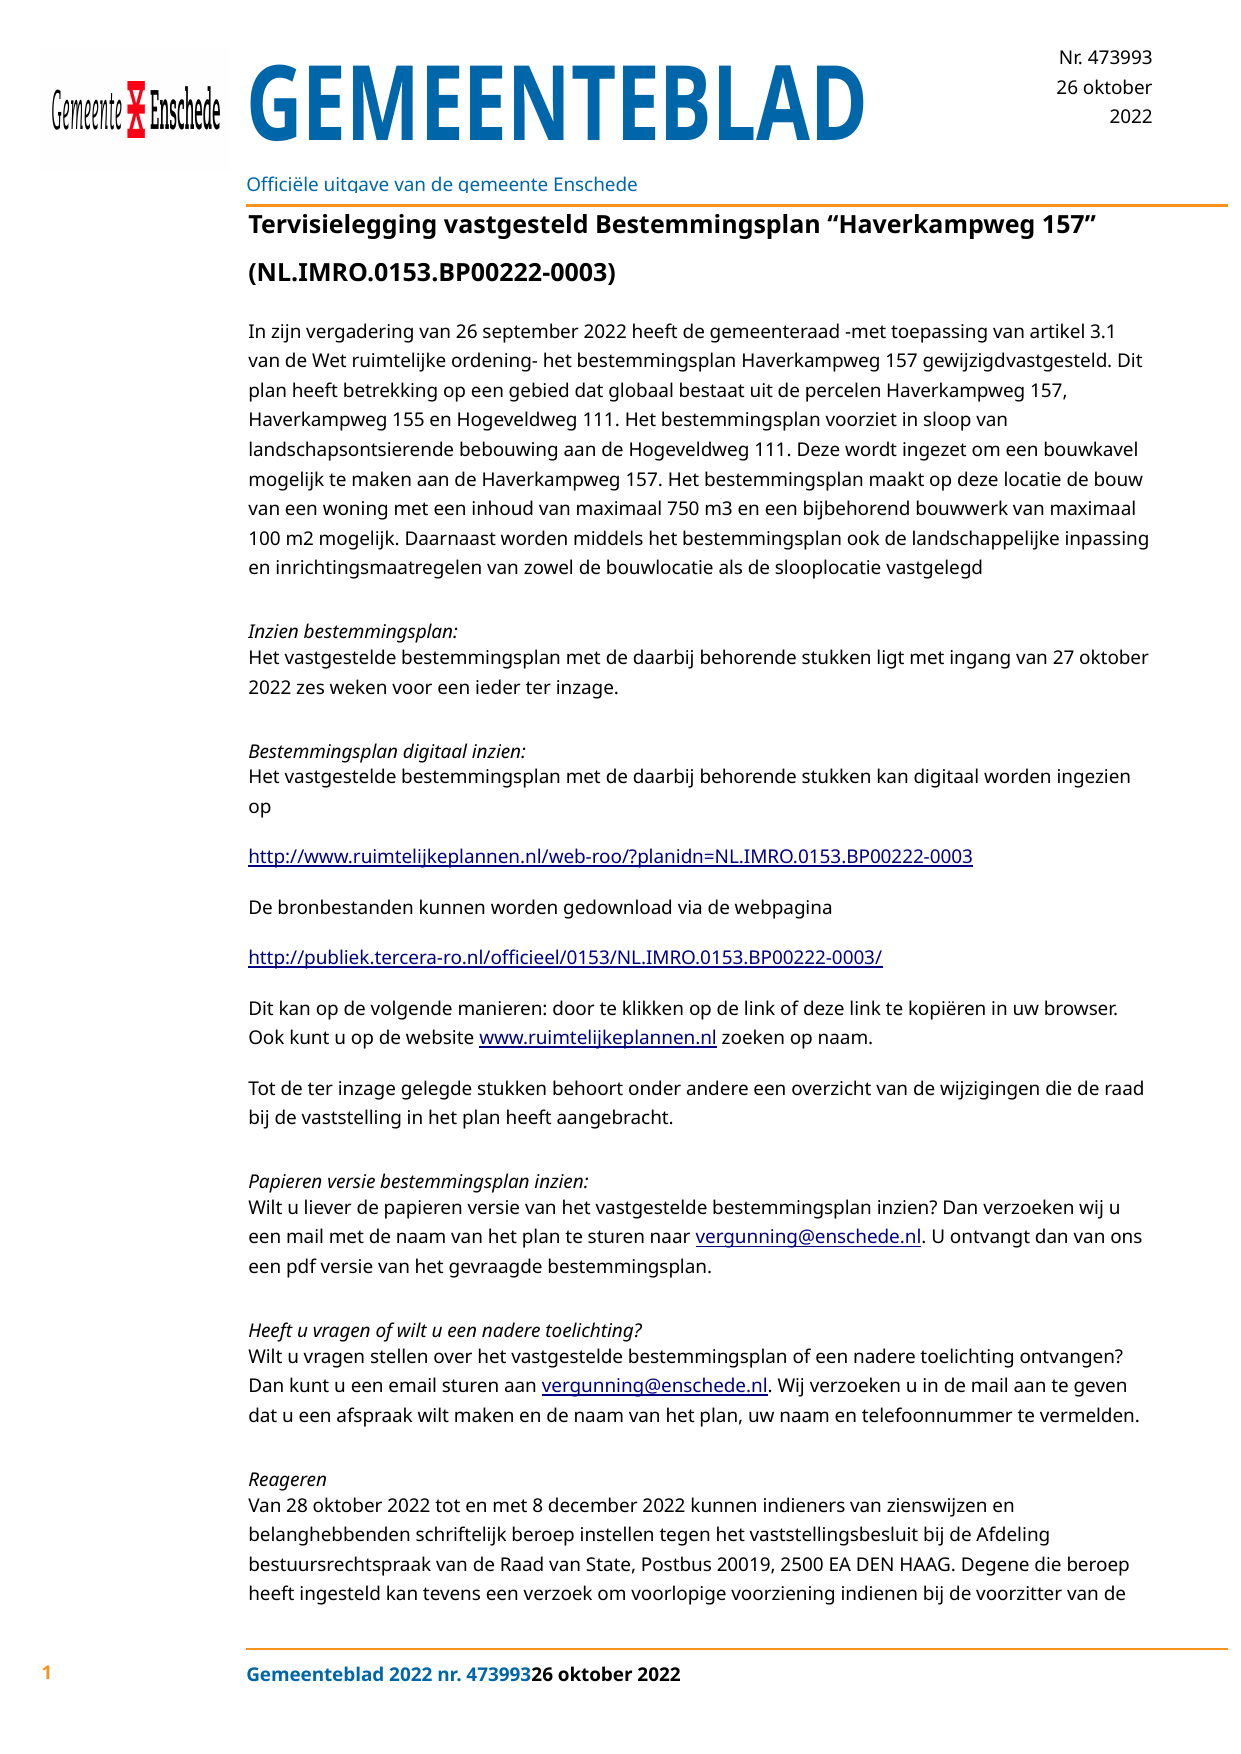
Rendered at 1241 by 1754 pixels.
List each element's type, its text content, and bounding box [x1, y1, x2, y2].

text De bronbestanden kunnen worden gedownload via de webpagina [248, 894, 1152, 920]
text Papieren versie bestemmingsplan inzien: [248, 1168, 1152, 1194]
text Dit kan op de volgende manieren: door te klikken op de link of deze link te kopiëren in uw browser. Ook kunt u op de website www.ruimtelijkeplannen.nl zoeken op naam. [248, 995, 1152, 1050]
text Reageren [248, 1466, 1152, 1492]
text In zijn vergadering van 26 september 2022 heeft de gemeenteraad -met toepassing van artikel 3.1 van de Wet ruimtelijke ordening- het bestemmingsplan Haverkampweg 157 gewijzigdvastgesteld. Dit plan heeft betrekking op een gebied dat globaal bestaat uit de percelen Haverkampweg 157, Haverkampweg 155 en Hogeveldweg 111. Het bestemmingsplan voorziet in sloop van landschapsontsierende bebouwing aan de Hogeveldweg 111. Deze wordt ingezet om een bouwkavel mogelijk te maken aan de Haverkampweg 157. Het bestemmingsplan maakt op deze locatie de bouw van een woning met een inhoud van maximaal 750 m3 en een bijbehorend bouwwerk van maximaal 100 m2 mogelijk. Daarnaast worden middels het bestemmingsplan ook de landschappelijke inpassing en inrichtingsmaatregelen van zowel de bouwlocatie als de slooplocatie vastgelegd [248, 318, 1152, 580]
text Inzien bestemmingsplan: [248, 618, 1152, 644]
text http://publiek.tercera-ro.nl/officieel/0153/NL.IMRO.0153.BP00222-0003/ [248, 944, 1152, 970]
text Het vastgestelde bestemmingsplan met de daarbij behorende stukken ligt met ingang van 27 oktober 2022 zes weken voor een ieder ter inzage. [248, 644, 1152, 699]
text Bestemmingsplan digitaal inzien: [248, 738, 1152, 763]
text Tot de ter inzage gelegde stukken behoort onder andere een overzicht van de wijzigingen die de raad bij de vaststelling in het plan heeft aangebracht. [248, 1075, 1152, 1130]
picture [41, 47, 231, 172]
text Tervisielegging vastgesteld Bestemmingsplan “Haverkampweg 157” (NL.IMRO.0153.BP00222-0003) [248, 207, 1152, 288]
text Wilt u liever de papieren versie van het vastgestelde bestemmingsplan inzien? Dan verzoeken wij u een mail met de naam van het plan te sturen naar vergunning@enschede.nl. U ontvangt dan van ons een pdf versie van het gevraagde bestemmingsplan. [248, 1194, 1152, 1279]
text http://www.ruimtelijkeplannen.nl/web-roo/?planidn=NL.IMRO.0153.BP00222-0003 [248, 843, 1152, 869]
text Van 28 oktober 2022 tot en met 8 december 2022 kunnen indieners van zienswijzen en belanghebbenden schriftelijk beroep instellen tegen het vaststellingsbesluit bij de Afdeling bestuursrechtspraak van de Raad van State, Postbus 20019, 2500 EA DEN HAAG. Degene die beroep heeft ingesteld kan tevens een verzoek om voorlopige voorziening indienen bij de voorzitter van de [248, 1492, 1152, 1606]
text Heeft u vragen of wilt u een nadere toelichting? [248, 1317, 1152, 1343]
text Wilt u vragen stellen over het vastgestelde bestemmingsplan of een nadere toelichting ontvangen? Dan kunt u een email sturen aan vergunning@enschede.nl. Wij verzoeken u in de mail aan te geven dat u een afspraak wilt maken en de naam van het plan, uw naam en telefoonnummer te vermelden. [248, 1343, 1152, 1428]
text Het vastgestelde bestemmingsplan met de daarbij behorende stukken kan digitaal worden ingezien op [248, 763, 1152, 819]
